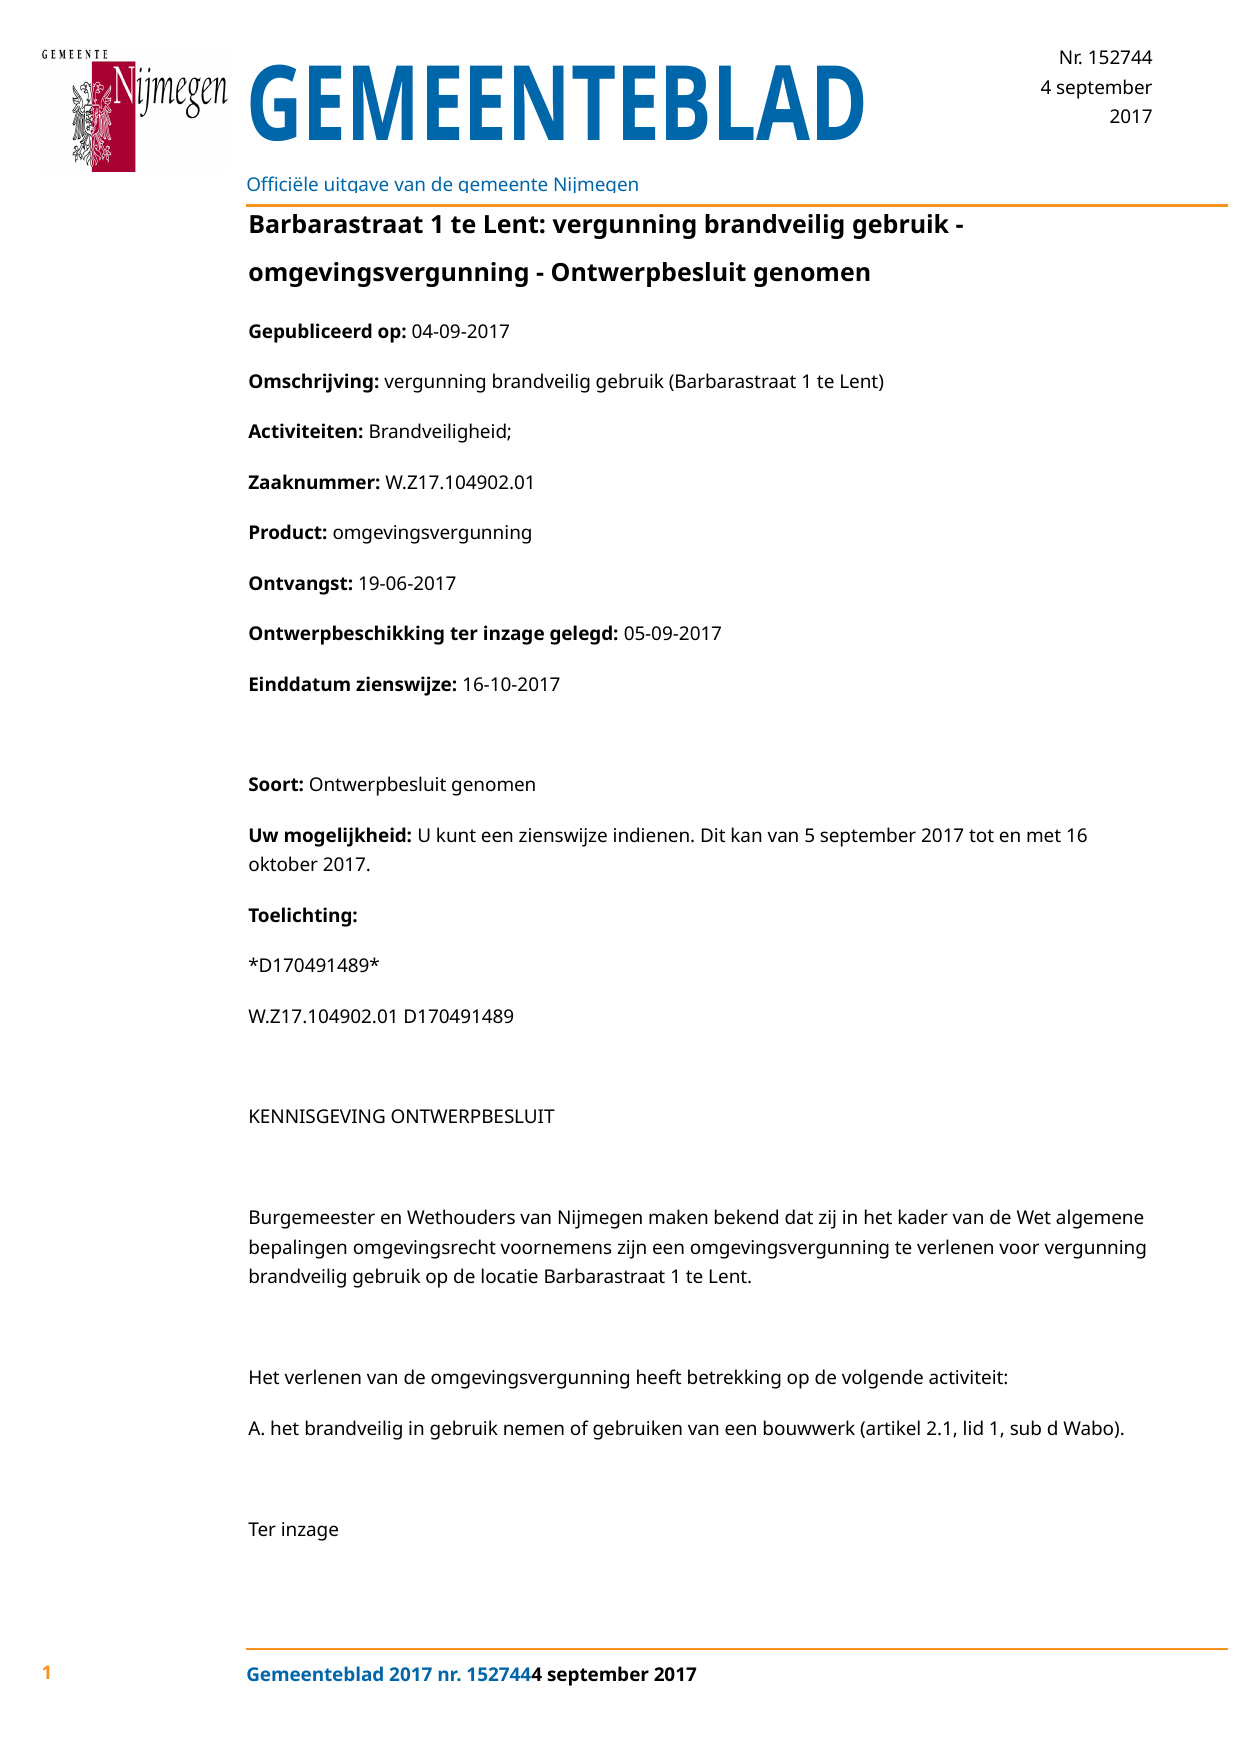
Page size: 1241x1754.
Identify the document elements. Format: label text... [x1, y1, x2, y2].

text Activiteiten: Brandveiligheid; [248, 419, 1152, 444]
text Ontvangst: 19-06-2017 [248, 570, 1152, 596]
text Omschrijving: vergunning brandveilig gebruik (Barbarastraat 1 te Lent) [248, 368, 1152, 394]
text Einddatum zienswijze: 16-10-2017 [248, 671, 1152, 697]
picture [41, 47, 231, 172]
text Barbarastraat 1 te Lent: vergunning brandveilig gebruik - omgevingsvergunning - Ontwerpbesluit genomen [248, 207, 1152, 288]
text Soort: Ontwerpbesluit genomen [248, 772, 1152, 797]
text *D170491489* [248, 952, 1152, 978]
text Ontwerpbeschikking ter inzage gelegd: 05-09-2017 [248, 620, 1152, 646]
text KENNISGEVING ONTWERPBESLUIT [248, 1104, 1152, 1129]
text Ter inzage [248, 1516, 1152, 1542]
text Toelichting: [248, 902, 1152, 928]
text Gepubliceerd op: 04-09-2017 [248, 318, 1152, 344]
text Uw mogelijkheid: U kunt een zienswijze indienen. Dit kan van 5 september 2017 tot en met 16 oktober 2017. [248, 822, 1152, 877]
text Burgemeester en Wethouders van Nijmegen maken bekend dat zij in het kader van de Wet algemene bepalingen omgevingsrecht voornemens zijn een omgevingsvergunning te verlenen voor vergunning brandveilig gebruik op de locatie Barbarastraat 1 te Lent. [248, 1204, 1152, 1289]
text Het verlenen van de omgevingsvergunning heeft betrekking op de volgende activiteit: [248, 1364, 1152, 1390]
text W.Z17.104902.01 D170491489 [248, 1003, 1152, 1029]
text Zaaknummer: W.Z17.104902.01 [248, 469, 1152, 495]
text Product: omgevingsvergunning [248, 519, 1152, 545]
text A. het brandveilig in gebruik nemen of gebruiken van een bouwwerk (artikel 2.1, lid 1, sub d Wabo). [248, 1415, 1152, 1441]
